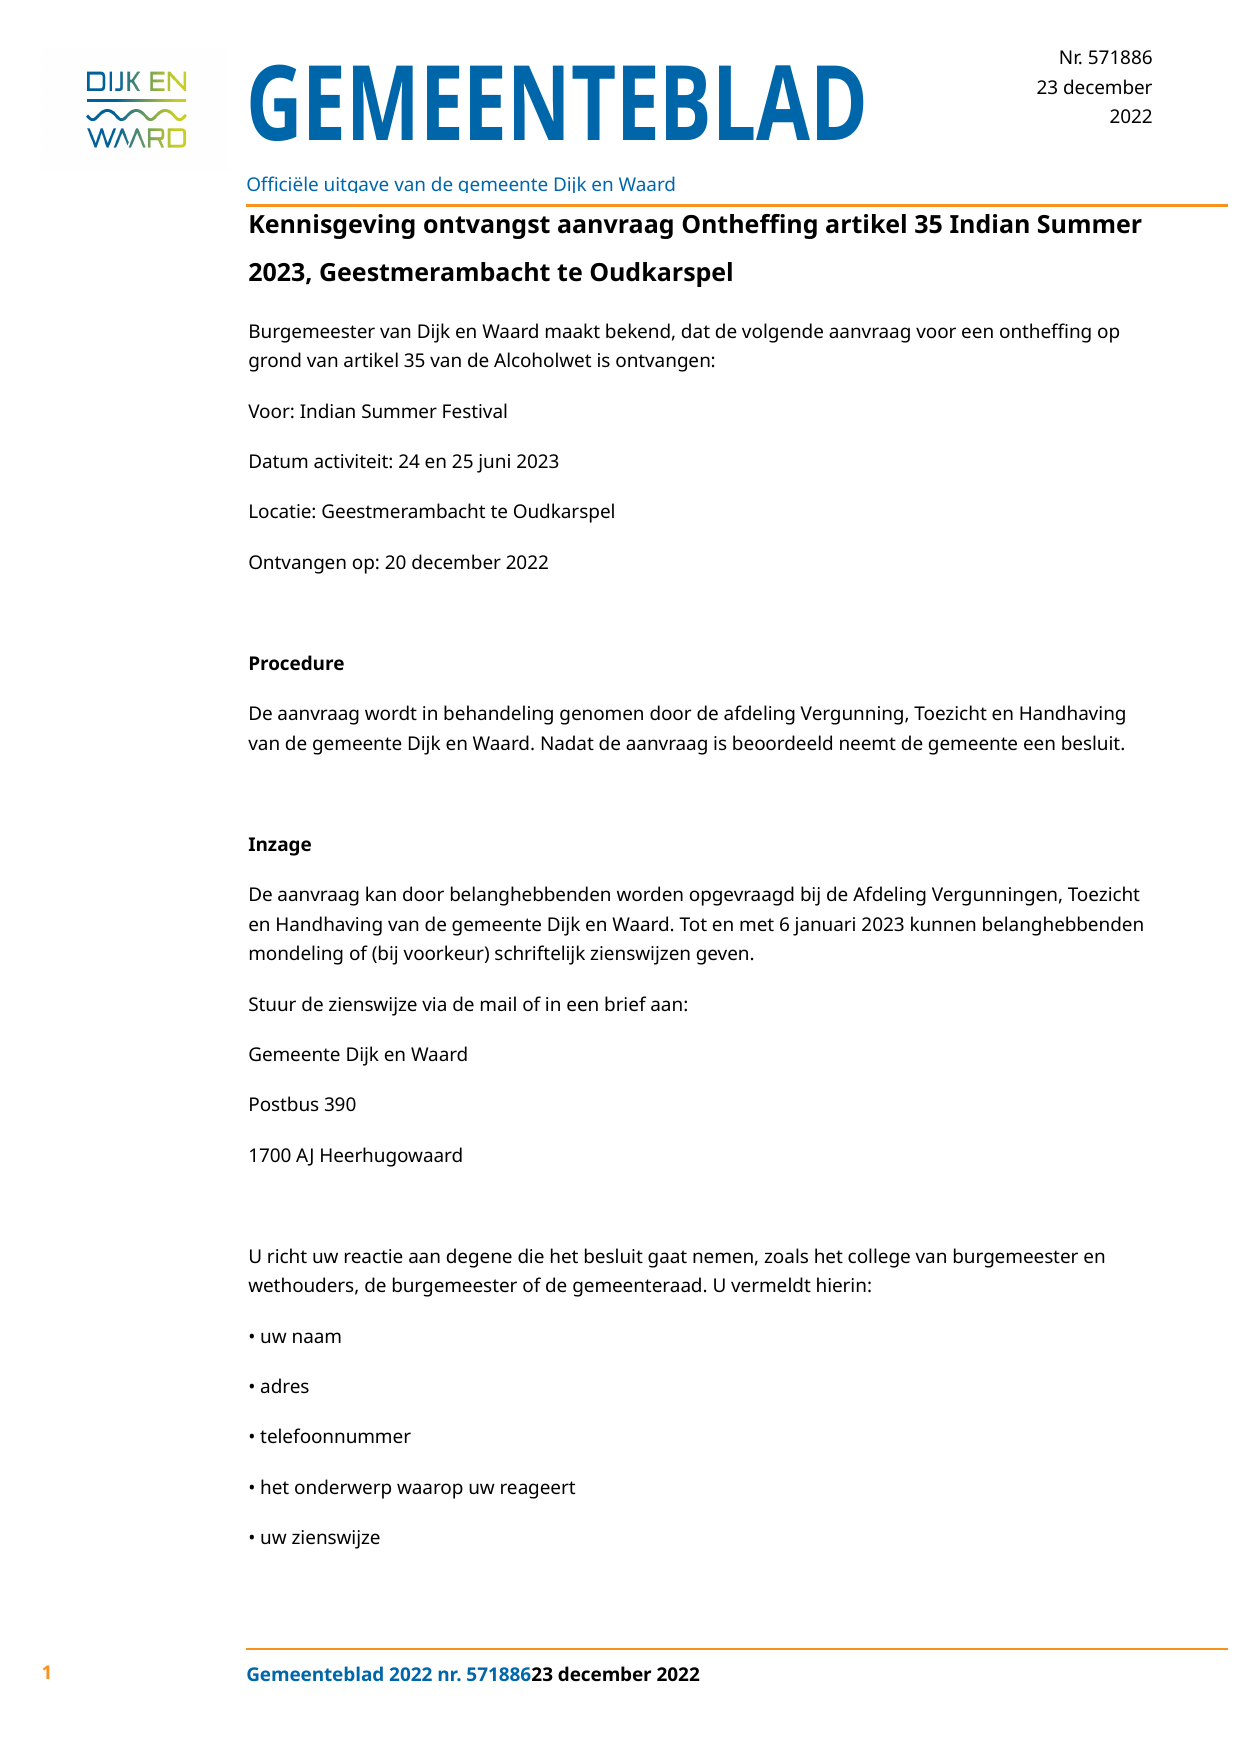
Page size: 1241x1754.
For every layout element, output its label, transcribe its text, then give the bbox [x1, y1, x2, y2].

picture [41, 47, 231, 172]
text Kennisgeving ontvangst aanvraag Ontheffing artikel 35 Indian Summer 2023, Geestmerambacht te Oudkarspel [248, 207, 1152, 288]
text De aanvraag wordt in behandeling genomen door de afdeling Vergunning, Toezicht en Handhaving van de gemeente Dijk en Waard. Nadat de aanvraag is beoordeeld neemt de gemeente een besluit. [248, 700, 1152, 756]
text Postbus 390 [248, 1092, 1152, 1117]
text • het onderwerp waarop uw reageert [248, 1474, 1152, 1500]
text • adres [248, 1373, 1152, 1399]
text 1700 AJ Heerhugowaard [248, 1142, 1152, 1168]
text Voor: Indian Summer Festival [248, 398, 1152, 424]
text • uw zienswijze [248, 1524, 1152, 1550]
text Locatie: Geestmerambacht te Oudkarspel [248, 499, 1152, 524]
text • uw naam [248, 1323, 1152, 1349]
text Burgemeester van Dijk en Waard maakt bekend, dat de volgende aanvraag voor een ontheffing op grond van artikel 35 van de Alcoholwet is ontvangen: [248, 318, 1152, 373]
text Ontvangen op: 20 december 2022 [248, 549, 1152, 575]
text Stuur de zienswijze via de mail of in een brief aan: [248, 991, 1152, 1017]
text Inzage [248, 831, 1152, 857]
text • telefoonnummer [248, 1424, 1152, 1449]
text U richt uw reactie aan degene die het besluit gaat nemen, zoals het college van burgemeester en wethouders, de burgemeester of de gemeenteraad. U vermeldt hierin: [248, 1243, 1152, 1298]
text Procedure [248, 650, 1152, 676]
text Datum activiteit: 24 en 25 juni 2023 [248, 448, 1152, 474]
text De aanvraag kan door belanghebbenden worden opgevraagd bij de Afdeling Vergunningen, Toezicht en Handhaving van de gemeente Dijk en Waard. Tot en met 6 januari 2023 kunnen belanghebbenden mondeling of (bij voorkeur) schriftelijk zienswijzen geven. [248, 881, 1152, 966]
text Gemeente Dijk en Waard [248, 1041, 1152, 1067]
